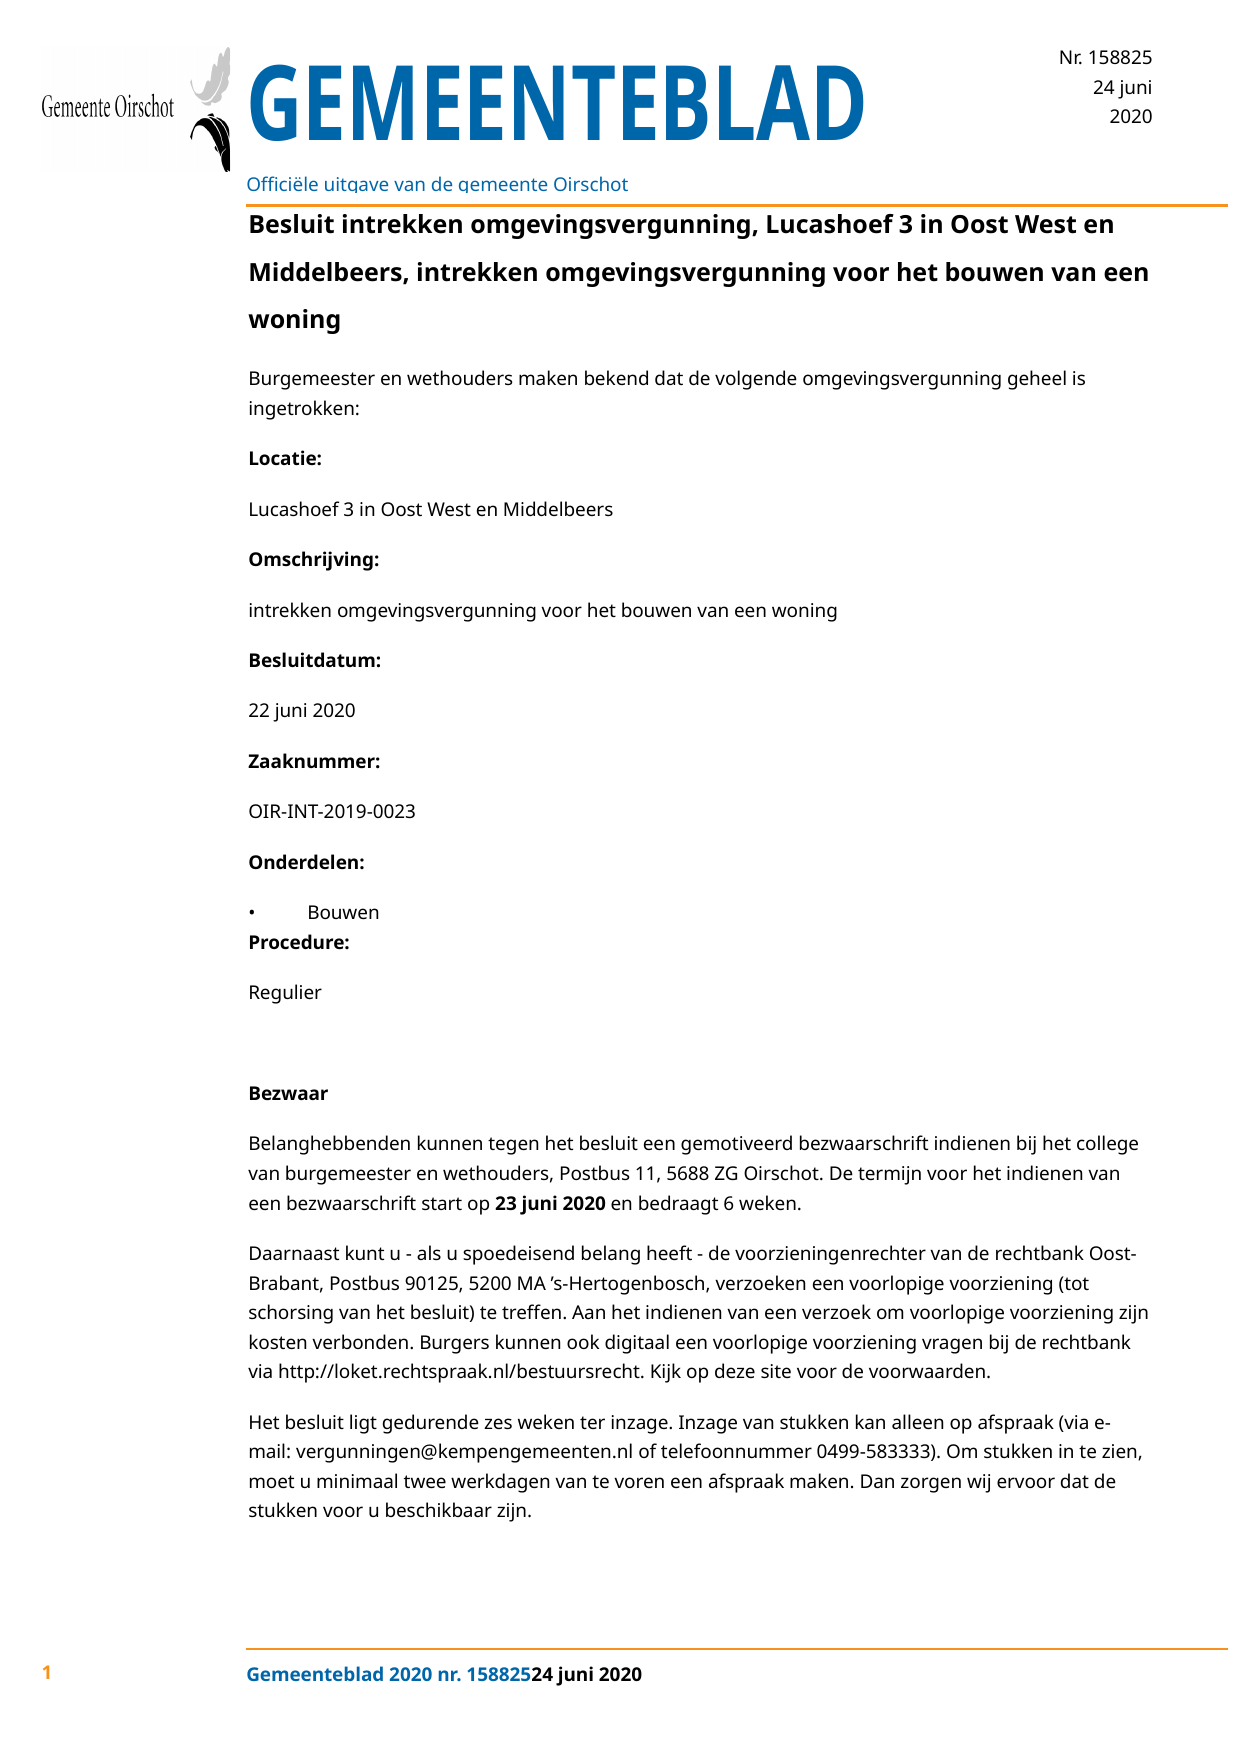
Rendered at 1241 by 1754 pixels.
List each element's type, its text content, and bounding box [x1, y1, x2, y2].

text Onderdelen: [248, 849, 1152, 874]
text Daarnaast kunt u - als u spoedeisend belang heeft - de voorzieningenrechter van de rechtbank Oost-Brabant, Postbus 90125, 5200 MA ’s-Hertogenbosch, verzoeken een voorlopige voorziening (tot schorsing van het besluit) te treffen. Aan het indienen van een verzoek om voorlopige voorziening zijn kosten verbonden. Burgers kunnen ook digitaal een voorlopige voorziening vragen bij de rechtbank via http://loket.rechtspraak.nl/bestuursrecht. Kijk op deze site voor de voorwaarden. [248, 1240, 1152, 1384]
text Besluitdatum: [248, 647, 1152, 673]
text Belanghebbenden kunnen tegen het besluit een gemotiveerd bezwaarschrift indienen bij het college van burgemeester en wethouders, Postbus 11, 5688 ZG Oirschot. De termijn voor het indienen van een bezwaarschrift start op 23 juni 2020 en bedraagt 6 weken. [248, 1131, 1152, 1215]
text Besluit intrekken omgevingsvergunning, Lucashoef 3 in Oost West en Middelbeers, intrekken omgevingsvergunning voor het bouwen van een woning [248, 207, 1152, 336]
picture [41, 47, 231, 172]
text Het besluit ligt gedurende zes weken ter inzage. Inzage van stukken kan alleen op afspraak (via e-mail: vergunningen@kempengemeenten.nl of telefoonnummer 0499-583333). Om stukken in te zien, moet u minimaal twee werkdagen van te voren een afspraak maken. Dan zorgen wij ervoor dat de stukken voor u beschikbaar zijn. [248, 1409, 1152, 1523]
text Regulier [248, 979, 1152, 1005]
text 22 juni 2020 [248, 698, 1152, 723]
text Omschrijving: [248, 546, 1152, 572]
text Locatie: [248, 446, 1152, 471]
text Zaaknummer: [248, 748, 1152, 774]
text intrekken omgevingsvergunning voor het bouwen van een woning [248, 597, 1152, 622]
text Lucashoef 3 in Oost West en Middelbeers [248, 496, 1152, 522]
text Burgemeester en wethouders maken bekend dat de volgende omgevingsvergunning geheel is ingetrokken: [248, 366, 1152, 421]
list Bouwen [248, 899, 1152, 925]
text Procedure: [248, 929, 1152, 954]
text Bezwaar [248, 1080, 1152, 1106]
text OIR-INT-2019-0023 [248, 798, 1152, 824]
